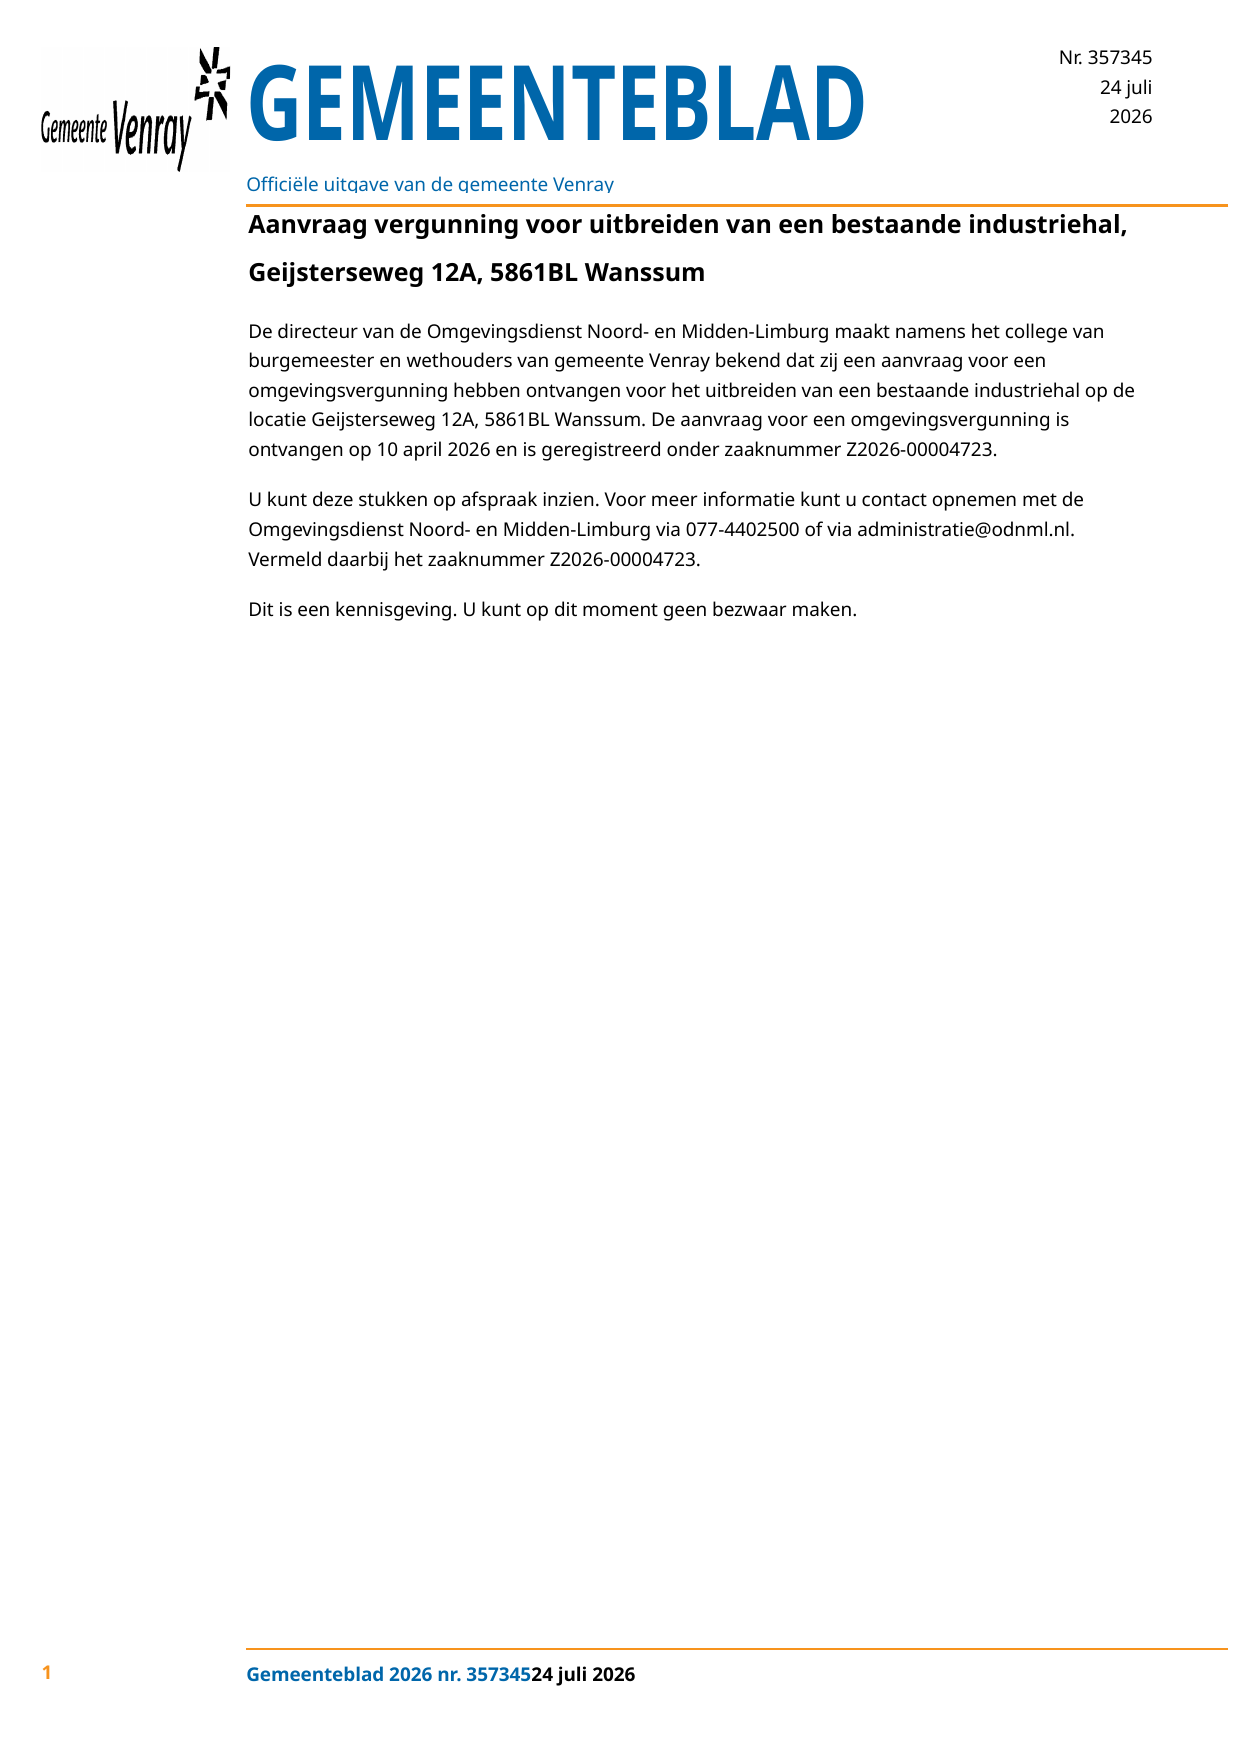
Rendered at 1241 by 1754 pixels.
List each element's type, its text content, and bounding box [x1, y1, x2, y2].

text Aanvraag vergunning voor uitbreiden van een bestaande industriehal, Geijsterseweg 12A, 5861BL Wanssum [248, 207, 1152, 288]
text De directeur van de Omgevingsdienst Noord- en Midden-Limburg maakt namens het college van burgemeester en wethouders van gemeente Venray bekend dat zij een aanvraag voor een omgevingsvergunning hebben ontvangen voor het uitbreiden van een bestaande industriehal op de locatie Geijsterseweg 12A, 5861BL Wanssum. De aanvraag voor een omgevingsvergunning is ontvangen op 10 april 2026 en is geregistreerd onder zaaknummer Z2026-00004723. [248, 318, 1152, 462]
picture [41, 47, 231, 172]
text Dit is een kennisgeving. U kunt op dit moment geen bezwaar maken. [248, 596, 1152, 622]
text U kunt deze stukken op afspraak inzien. Voor meer informatie kunt u contact opnemen met de Omgevingsdienst Noord- en Midden-Limburg via 077-4402500 of via administratie@odnml.nl. Vermeld daarbij het zaaknummer Z2026-00004723. [248, 487, 1152, 572]
